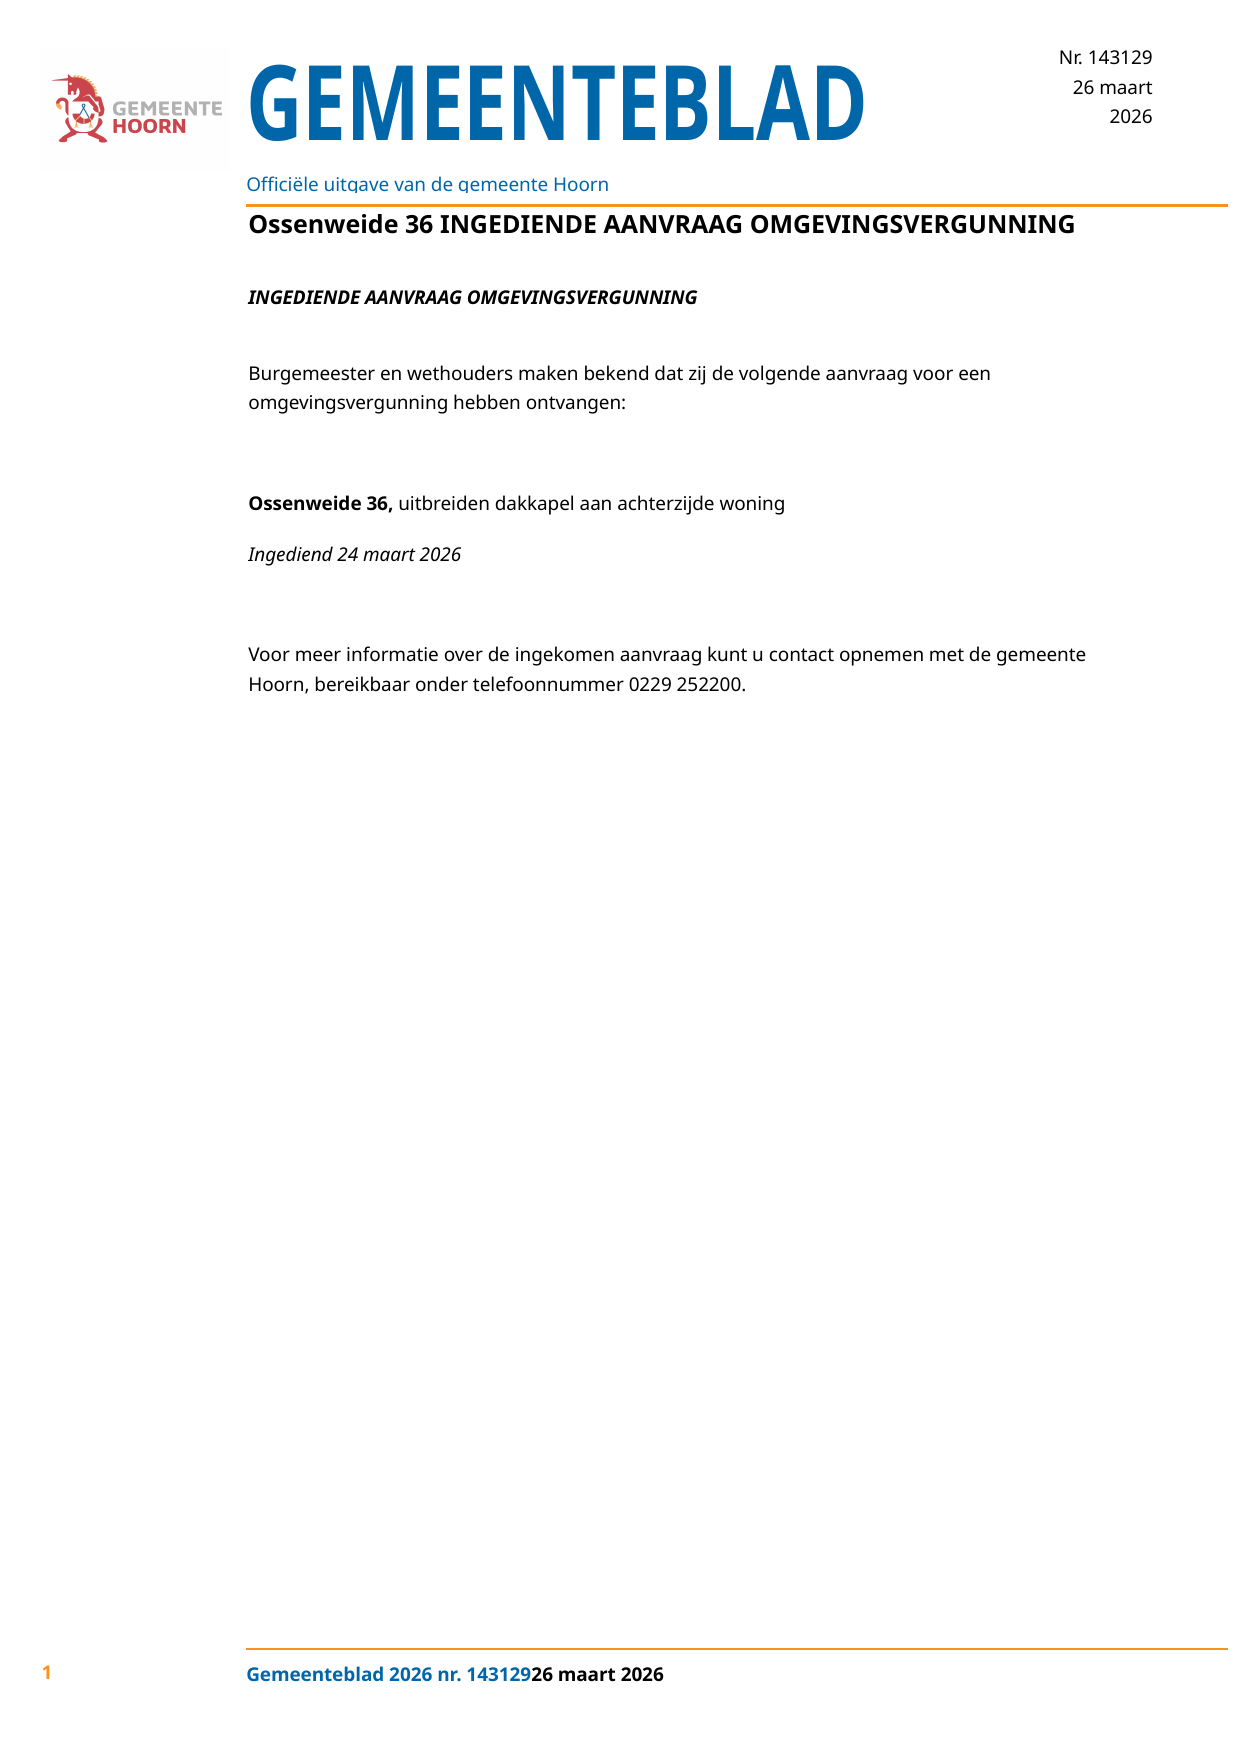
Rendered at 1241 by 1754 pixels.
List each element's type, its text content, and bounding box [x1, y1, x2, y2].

text INGEDIENDE AANVRAAG OMGEVINGSVERGUNNING [248, 284, 1152, 309]
picture [41, 47, 231, 172]
text Ossenweide 36, uitbreiden dakkapel aan achterzijde woning [248, 490, 1152, 516]
text Burgemeester en wethouders maken bekend dat zij de volgende aanvraag voor een omgevingsvergunning hebben ontvangen: [248, 360, 1152, 415]
text Voor meer informatie over de ingekomen aanvraag kunt u contact opnemen met de gemeente Hoorn, bereikbaar onder telefoonnummer 0229 252200. [248, 642, 1152, 697]
text Ingediend 24 maart 2026 [248, 541, 1152, 567]
text Ossenweide 36 INGEDIENDE AANVRAAG OMGEVINGSVERGUNNING [248, 207, 1152, 241]
